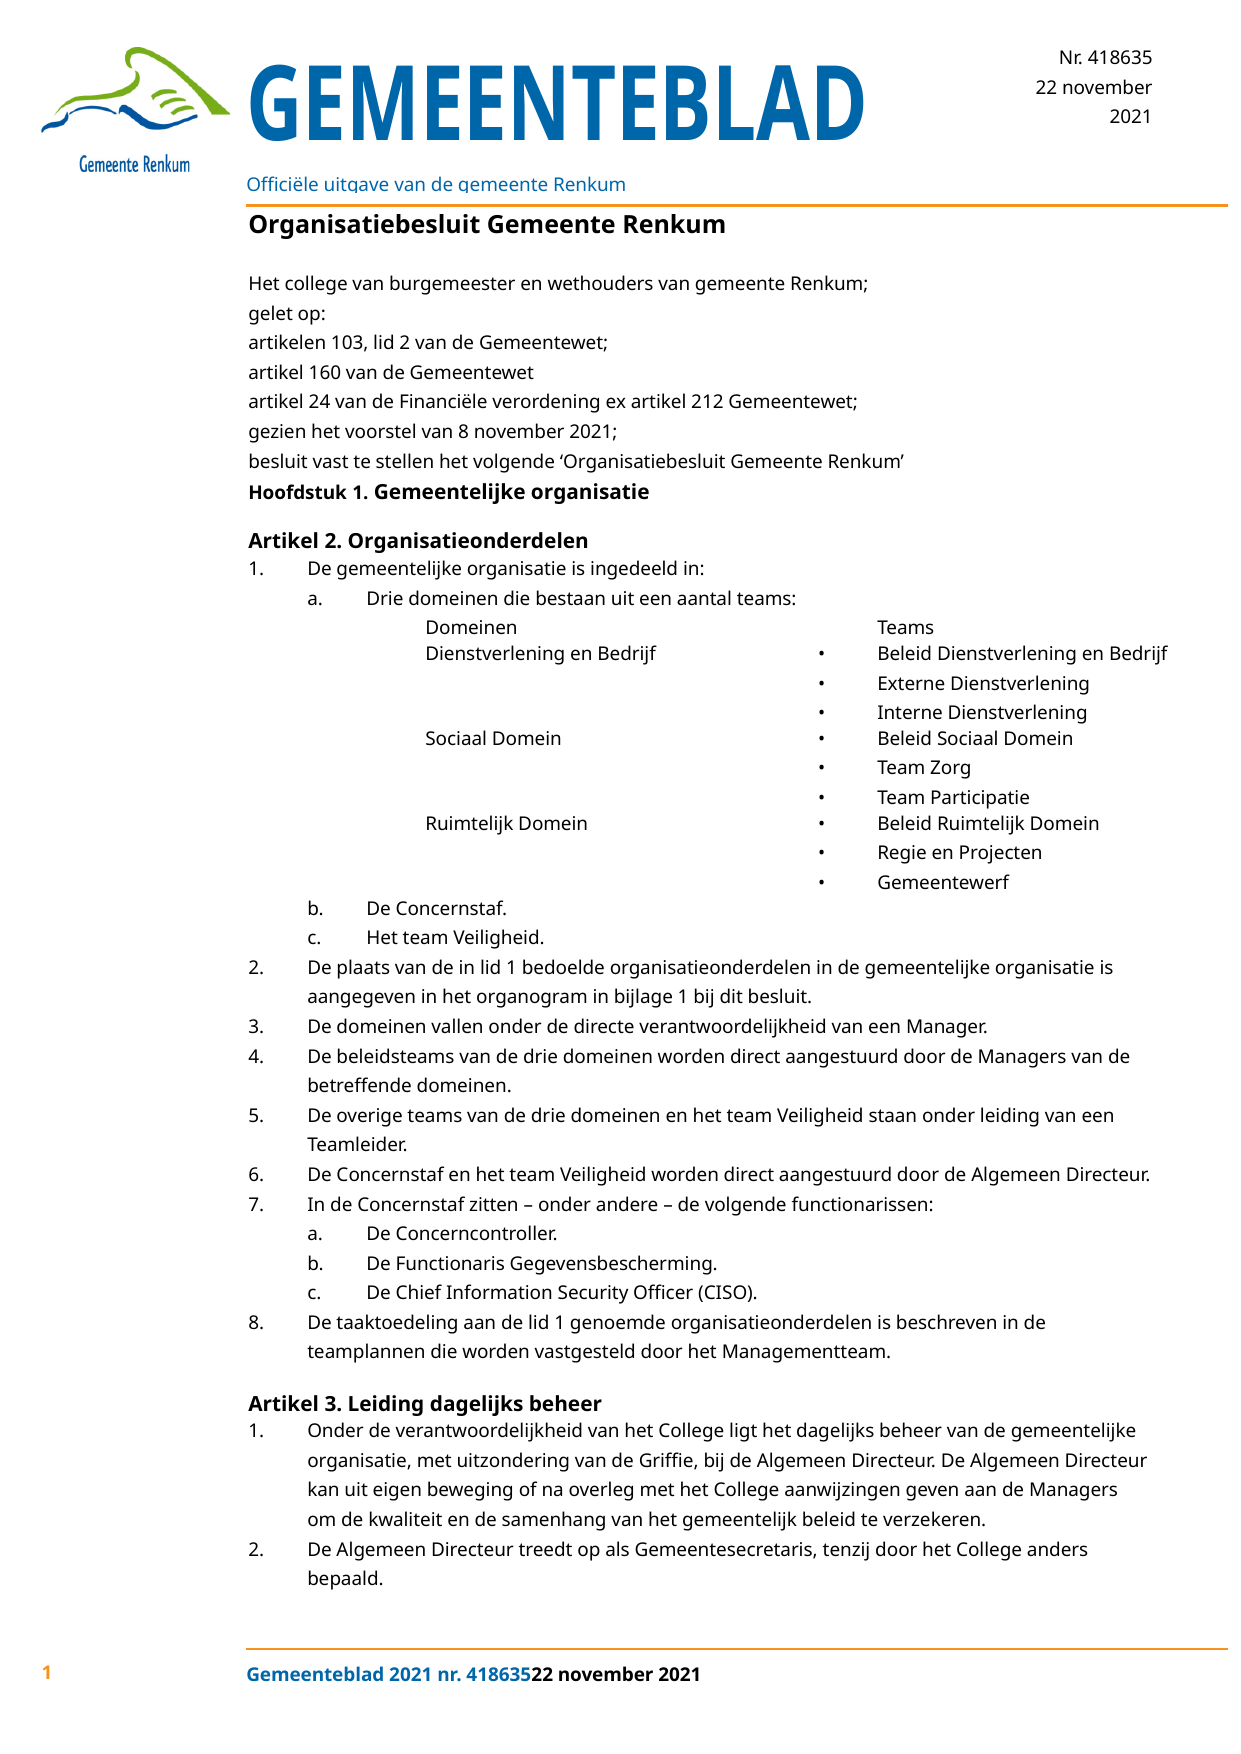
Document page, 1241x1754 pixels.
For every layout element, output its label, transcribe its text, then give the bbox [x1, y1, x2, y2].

list De domeinen vallen onder de directe verantwoordelijkheid van een Manager. [248, 1013, 1152, 1039]
text besluit vast te stellen het volgende ‘Organisatiebesluit Gemeente Renkum’ [248, 448, 1152, 473]
table_cell Beleid Sociaal Domein Team Zorg Team Participatie [818, 725, 1240, 810]
list De Chief Information Security Officer (CISO). [307, 1279, 1152, 1305]
picture [41, 47, 231, 172]
list De taaktoedeling aan de lid 1 genoemde organisatieonderdelen is beschreven in de teamplannen die worden vastgesteld door het Managementteam. [248, 1309, 1152, 1364]
list De plaats van de in lid 1 bedoelde organisatieonderdelen in de gemeentelijke organisatie is aangegeven in het organogram in bijlage 1 bij dit besluit. [248, 954, 1152, 1009]
text artikel 24 van de Financiële verordening ex artikel 212 Gemeentewet; [248, 389, 1152, 414]
text Artikel 3. Leiding dagelijks beheer [248, 1389, 1152, 1417]
text Hoofdstuk 1. Gemeentelijke organisatie [248, 477, 1152, 506]
list Drie domeinen die bestaan uit een aantal teams: [307, 585, 1152, 610]
text Het college van burgemeester en wethouders van gemeente Renkum; [248, 270, 1152, 296]
table_cell Beleid Ruimtelijk Domein Regie en Projecten Gemeentewerf [818, 810, 1240, 895]
text gelet op: [248, 300, 1152, 326]
table_cell Dienstverlening en Bedrijf [366, 640, 818, 725]
list De Concerncontroller. [307, 1220, 1152, 1246]
table_cell Sociaal Domein [366, 725, 818, 810]
list De Functionaris Gegevensbescherming. [307, 1250, 1152, 1276]
list De gemeentelijke organisatie is ingedeeld in: [248, 555, 1152, 581]
table_header Domeinen [366, 614, 818, 640]
text Organisatiebesluit Gemeente Renkum [248, 207, 1152, 241]
list De overige teams van de drie domeinen en het team Veiligheid staan onder leiding van een Teamleider. [248, 1102, 1152, 1157]
text Artikel 2. Organisatieonderdelen [248, 527, 1152, 555]
list Onder de verantwoordelijkheid van het College ligt het dagelijks beheer van de gemeentelijke organisatie, met uitzondering van de Griffie, bij de Algemeen Directeur. De Algemeen Directeur kan uit eigen beweging of na overleg met het College aanwijzingen geven aan de Managers om de kwaliteit en de samenhang van het gemeentelijk beleid te verzekeren. [248, 1417, 1152, 1532]
table_cell Ruimtelijk Domein [366, 810, 818, 895]
text artikelen 103, lid 2 van de Gemeentewet; [248, 329, 1152, 355]
list De Concernstaf en het team Veiligheid worden direct aangestuurd door de Algemeen Directeur. [248, 1161, 1152, 1187]
list De Concernstaf. [307, 895, 1152, 921]
table_header Teams [818, 614, 1240, 640]
table_cell Beleid Dienstverlening en Bedrijf Externe Dienstverlening Interne Dienstverlening [818, 640, 1240, 725]
text artikel 160 van de Gemeentewet [248, 359, 1152, 385]
list De beleidsteams van de drie domeinen worden direct aangestuurd door de Managers van de betreffende domeinen. [248, 1043, 1152, 1098]
list Het team Veiligheid. [307, 924, 1152, 950]
list De Algemeen Directeur treedt op als Gemeentesecretaris, tenzij door het College anders bepaald. [248, 1536, 1152, 1591]
list In de Concernstaf zitten – onder andere – de volgende functionarissen: [248, 1191, 1152, 1216]
text gezien het voorstel van 8 november 2021; [248, 418, 1152, 444]
